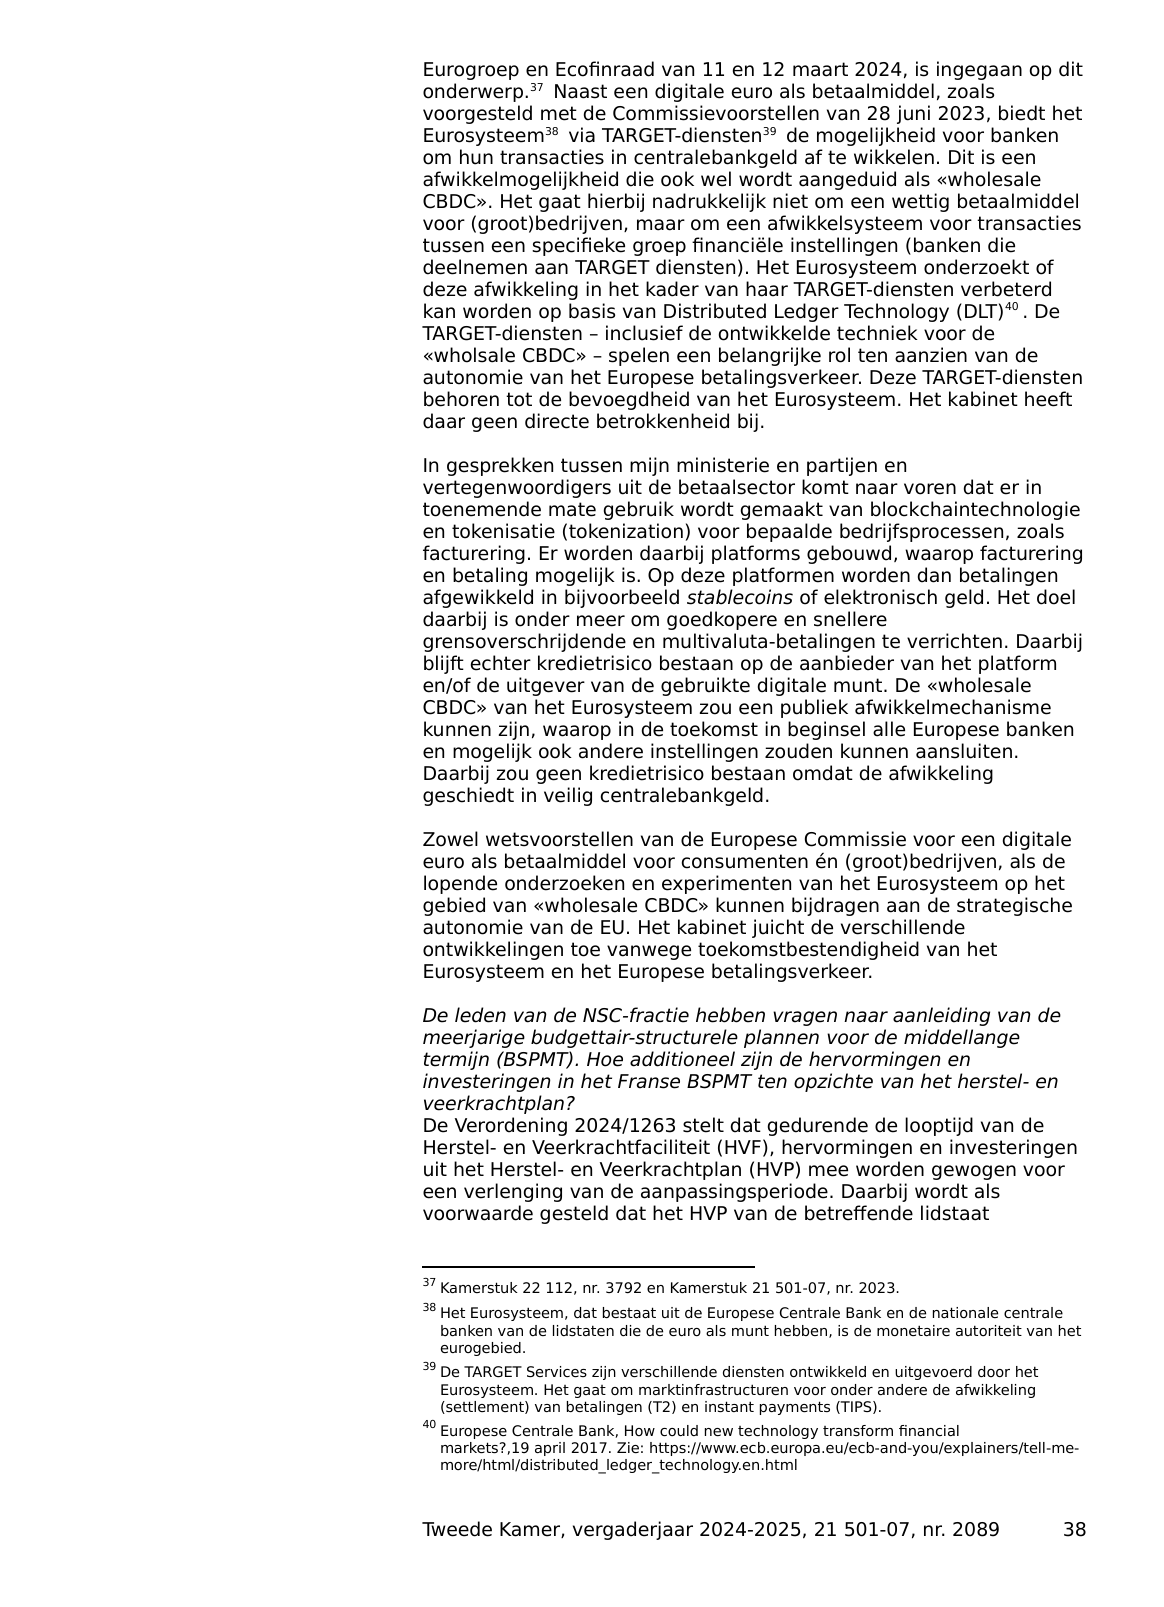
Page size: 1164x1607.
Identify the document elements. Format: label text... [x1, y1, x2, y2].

text Het Eurosysteem, dat bestaat uit de Europese Centrale Bank en de nationale centrale banken van de lidstaten die de euro als munt hebben, is de monetaire autoriteit van het eurogebied. [422, 1301, 1087, 1357]
text In gesprekken tussen mijn ministerie en partijen en vertegenwoordigers uit de betaalsector komt naar voren dat er in toenemende mate gebruik wordt gemaakt van blockchaintechnologie en tokenisatie (tokenization) voor bepaalde bedrijfsprocessen, zoals facturering. Er worden daarbij platforms gebouwd, waarop facturering en betaling mogelijk is. Op deze platformen worden dan betalingen afgewikkeld in bijvoorbeeld stablecoins of elektronisch geld. Het doel daarbij is onder meer om goedkopere en snellere grensoverschrijdende en multivaluta-betalingen te verrichten. Daarbij blijft echter kredietrisico bestaan op de aanbieder van het platform en/of de uitgever van de gebruikte digitale munt. De «wholesale CBDC» van het Eurosysteem zou een publiek afwikkelmechanisme kunnen zijn, waarop in de toekomst in beginsel alle Europese banken en mogelijk ook andere instellingen zouden kunnen aansluiten. Daarbij zou geen kredietrisico bestaan omdat de afwikkeling geschiedt in veilig centralebankgeld. [422, 455, 1087, 807]
text Europese Centrale Bank, How could new technology transform financial markets?,19 april 2017. Zie: https://www.ecb.europa.eu/ecb-and-you/explainers/tell-me-more/html/distributed_ledger_technology.en.html [422, 1418, 1087, 1474]
text De leden van de NSC-fractie hebben vragen naar aanleiding van de meerjarige budgettair-structurele plannen voor de middellange termijn (BSPMT). Hoe additioneel zijn de hervormingen en investeringen in het Franse BSPMT ten opzichte van het herstel- en veerkrachtplan? [422, 1005, 1087, 1115]
text Kamerstuk 22 112, nr. 3792 en Kamerstuk 21 501-07, nr. 2023. [422, 1276, 1087, 1298]
text De TARGET Services zijn verschillende diensten ontwikkeld en uitgevoerd door het Eurosysteem. Het gaat om marktinfrastructuren voor onder andere de afwikkeling (settlement) van betalingen (T2) en instant payments (TIPS). [422, 1360, 1087, 1416]
text De Verordening 2024/1263 stelt dat gedurende de looptijd van de Herstel- en Veerkrachtfaciliteit (HVF), hervormingen en investeringen uit het Herstel- en Veerkrachtplan (HVP) mee worden gewogen voor een verlenging van de aanpassingsperiode. Daarbij wordt als voorwaarde gesteld dat het HVP van de betreffende lidstaat [422, 1115, 1087, 1224]
text Eurogroep en Ecofinraad van 11 en 12 maart 2024, is ingegaan op dit onderwerp. Naast een digitale euro als betaalmiddel, zoals voorgesteld met de Commissievoorstellen van 28 juni 2023, biedt het Eurosysteem via TARGET-diensten de mogelijkheid voor banken om hun transacties in centralebankgeld af te wikkelen. Dit is een afwikkelmogelijkheid die ook wel wordt aangeduid als «wholesale CBDC». Het gaat hierbij nadrukkelijk niet om een wettig betaalmiddel voor (groot)bedrijven, maar om een afwikkelsysteem voor transacties tussen een specifieke groep financiële instellingen (banken die deelnemen aan TARGET diensten). Het Eurosysteem onderzoekt of deze afwikkeling in het kader van haar TARGET-diensten verbeterd kan worden op basis van Distributed Ledger Technology (DLT). De TARGET-diensten – inclusief de ontwikkelde techniek voor de «wholsale CBDC» – spelen een belangrijke rol ten aanzien van de autonomie van het Europese betalingsverkeer. Deze TARGET-diensten behoren tot de bevoegdheid van het Eurosysteem. Het kabinet heeft daar geen directe betrokkenheid bij. [422, 59, 1087, 433]
text Zowel wetsvoorstellen van de Europese Commissie voor een digitale euro als betaalmiddel voor consumenten én (groot)bedrijven, als de lopende onderzoeken en experimenten van het Eurosysteem op het gebied van «wholesale CBDC» kunnen bijdragen aan de strategische autonomie van de EU. Het kabinet juicht de verschillende ontwikkelingen toe vanwege toekomstbestendigheid van het Eurosysteem en het Europese betalingsverkeer. [422, 829, 1087, 983]
